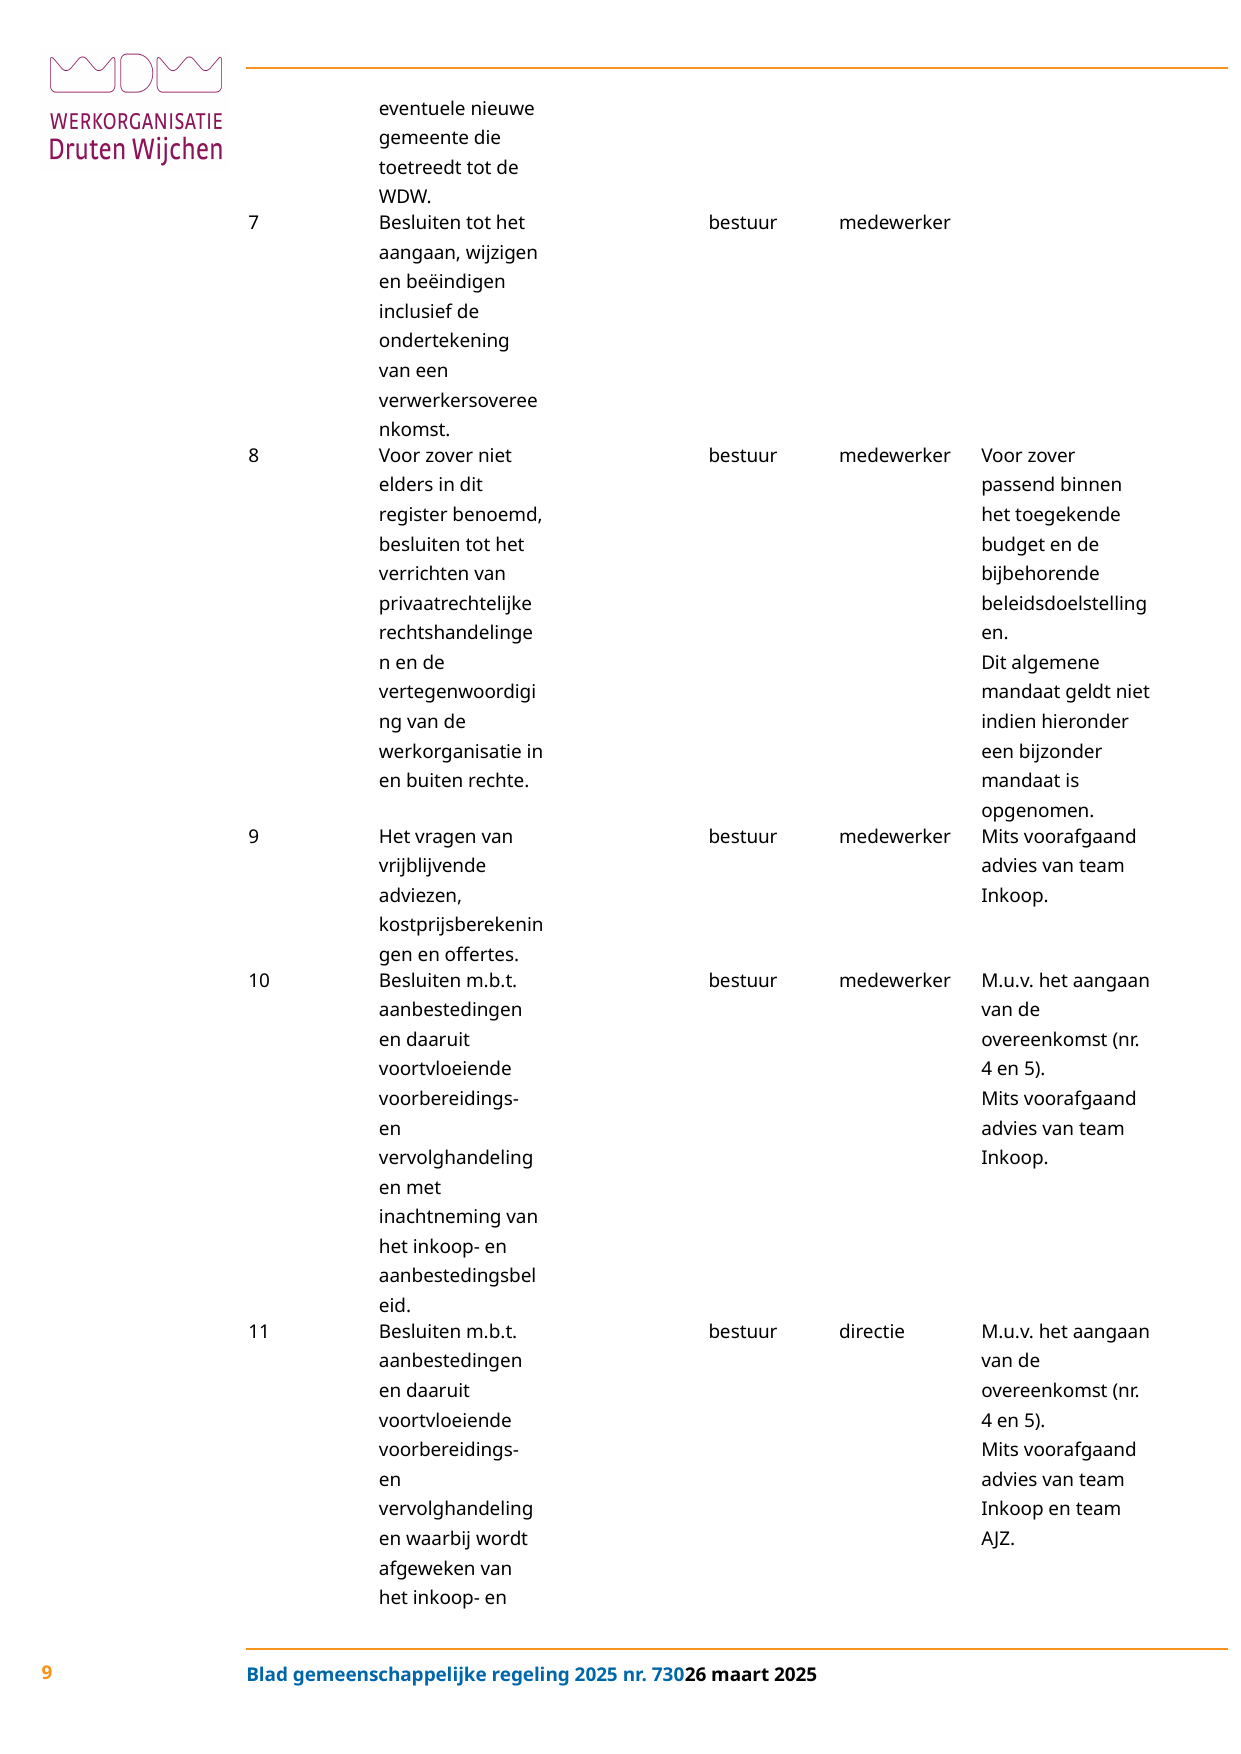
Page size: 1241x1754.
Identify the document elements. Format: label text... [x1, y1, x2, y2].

table_cell bestuur [708, 823, 839, 967]
table_cell 7 [248, 209, 379, 442]
table_cell [544, 442, 708, 823]
table_cell [708, 95, 839, 209]
table_cell bestuur [708, 1318, 839, 1610]
table_cell [544, 95, 708, 209]
table_cell Het vragen van vrijblijvende adviezen, kostprijsberekeningen en offertes. [379, 823, 543, 967]
table_cell [544, 967, 708, 1318]
table_cell eventuele nieuwe gemeente die toetreedt tot de WDW. [379, 95, 543, 209]
table_cell 10 [248, 967, 379, 1318]
table_cell Besluiten m.b.t. aanbestedingen en daaruit voortvloeiende voorbereidings- en vervolghandelingen met inachtneming van het inkoop- en aanbestedingsbeleid. [379, 967, 543, 1318]
table_cell bestuur [708, 442, 839, 823]
table_cell Voor zover niet elders in dit register benoemd, besluiten tot het verrichten van privaatrechtelijke rechtshandelingen en de vertegenwoordiging van de werkorganisatie in en buiten rechte. [379, 442, 543, 823]
table_cell Besluiten tot het aangaan, wijzigen en beëindigen inclusief de ondertekening van een verwerkersovereenkomst. [379, 209, 543, 442]
table_cell 11 [248, 1318, 379, 1610]
table_cell bestuur [708, 209, 839, 442]
table_cell [981, 95, 1152, 209]
table_cell medewerker [839, 967, 981, 1318]
table_cell Besluiten m.b.t. aanbestedingen en daaruit voortvloeiende voorbereidings- en vervolghandelingen waarbij wordt afgeweken van het inkoop- en [379, 1318, 543, 1610]
table_cell [981, 209, 1152, 442]
table_cell 9 [248, 823, 379, 967]
table_cell medewerker [839, 209, 981, 442]
table_cell bestuur [708, 967, 839, 1318]
table_cell M.u.v. het aangaan van de overeenkomst (nr. 4 en 5). Mits voorafgaand advies van team Inkoop. [981, 967, 1152, 1318]
table_cell [248, 95, 379, 209]
table_cell [544, 209, 708, 442]
table_cell [544, 1318, 708, 1610]
table_cell medewerker [839, 442, 981, 823]
picture [41, 47, 231, 172]
table_cell 8 [248, 442, 379, 823]
table_cell [544, 823, 708, 967]
table_cell directie [839, 1318, 981, 1610]
table_cell medewerker [839, 823, 981, 967]
table_cell [839, 95, 981, 209]
table_cell M.u.v. het aangaan van de overeenkomst (nr. 4 en 5). Mits voorafgaand advies van team Inkoop en team AJZ. [981, 1318, 1152, 1610]
table_cell Voor zover passend binnen het toegekende budget en de bijbehorende beleidsdoelstellingen. Dit algemene mandaat geldt niet indien hieronder een bijzonder mandaat is opgenomen. [981, 442, 1152, 823]
table_cell Mits voorafgaand advies van team Inkoop. [981, 823, 1152, 967]
